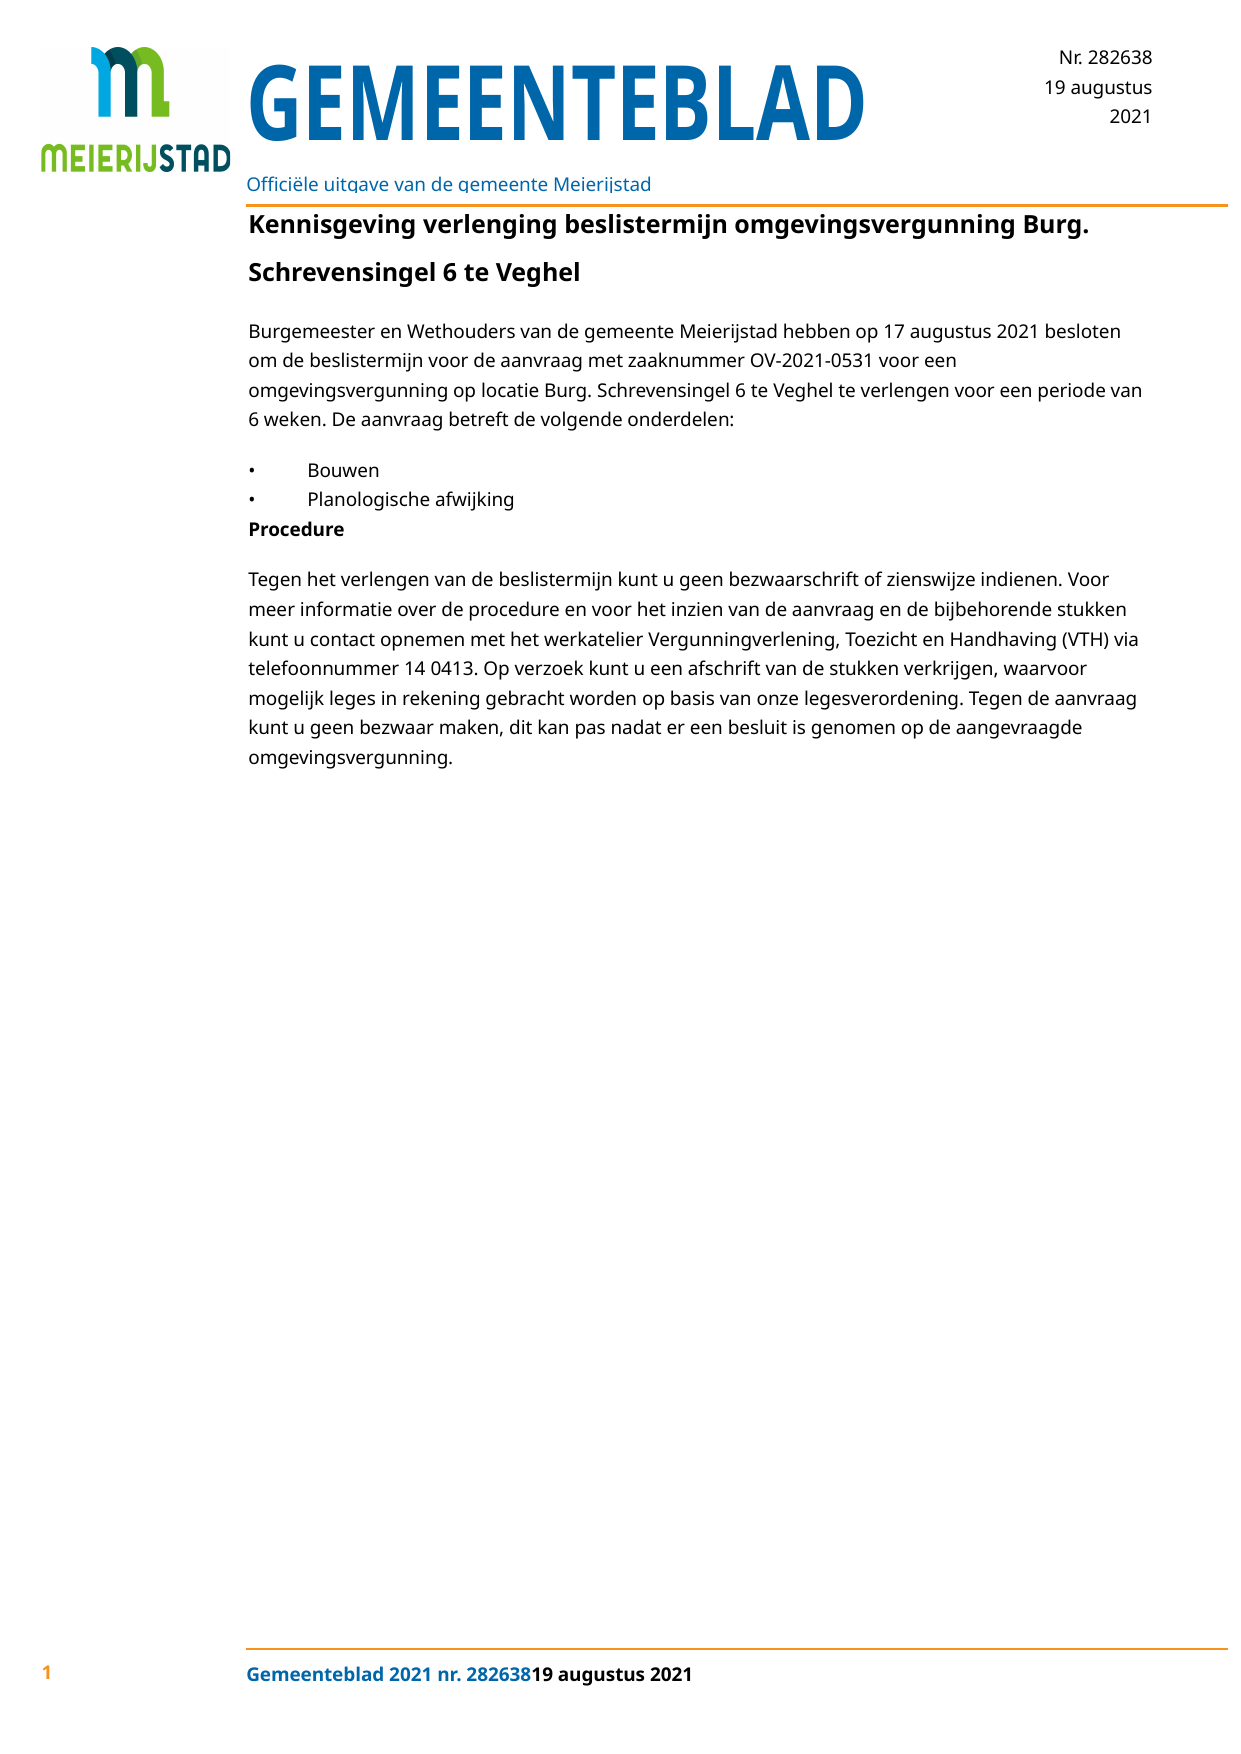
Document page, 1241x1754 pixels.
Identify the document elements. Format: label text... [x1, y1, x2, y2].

list Bouwen [248, 457, 1152, 483]
text Burgemeester en Wethouders van de gemeente Meierijstad hebben op 17 augustus 2021 besloten om de beslistermijn voor de aanvraag met zaaknummer OV-2021-0531 voor een omgevingsvergunning op locatie Burg. Schrevensingel 6 te Veghel te verlengen voor een periode van 6 weken. De aanvraag betreft de volgende onderdelen: [248, 318, 1152, 432]
picture [41, 47, 231, 172]
text Kennisgeving verlenging beslistermijn omgevingsvergunning Burg. Schrevensingel 6 te Veghel [248, 207, 1152, 288]
list Planologische afwijking [248, 487, 1152, 512]
text Procedure [248, 516, 1152, 542]
text Tegen het verlengen van de beslistermijn kunt u geen bezwaarschrift of zienswijze indienen. Voor meer informatie over de procedure en voor het inzien van de aanvraag en de bijbehorende stukken kunt u contact opnemen met het werkatelier Vergunningverlening, Toezicht en Handhaving (VTH) via telefoonnummer 14 0413. Op verzoek kunt u een afschrift van de stukken verkrijgen, waarvoor mogelijk leges in rekening gebracht worden op basis van onze legesverordening. Tegen de aanvraag kunt u geen bezwaar maken, dit kan pas nadat er een besluit is genomen op de aangevraagde omgevingsvergunning. [248, 567, 1152, 770]
